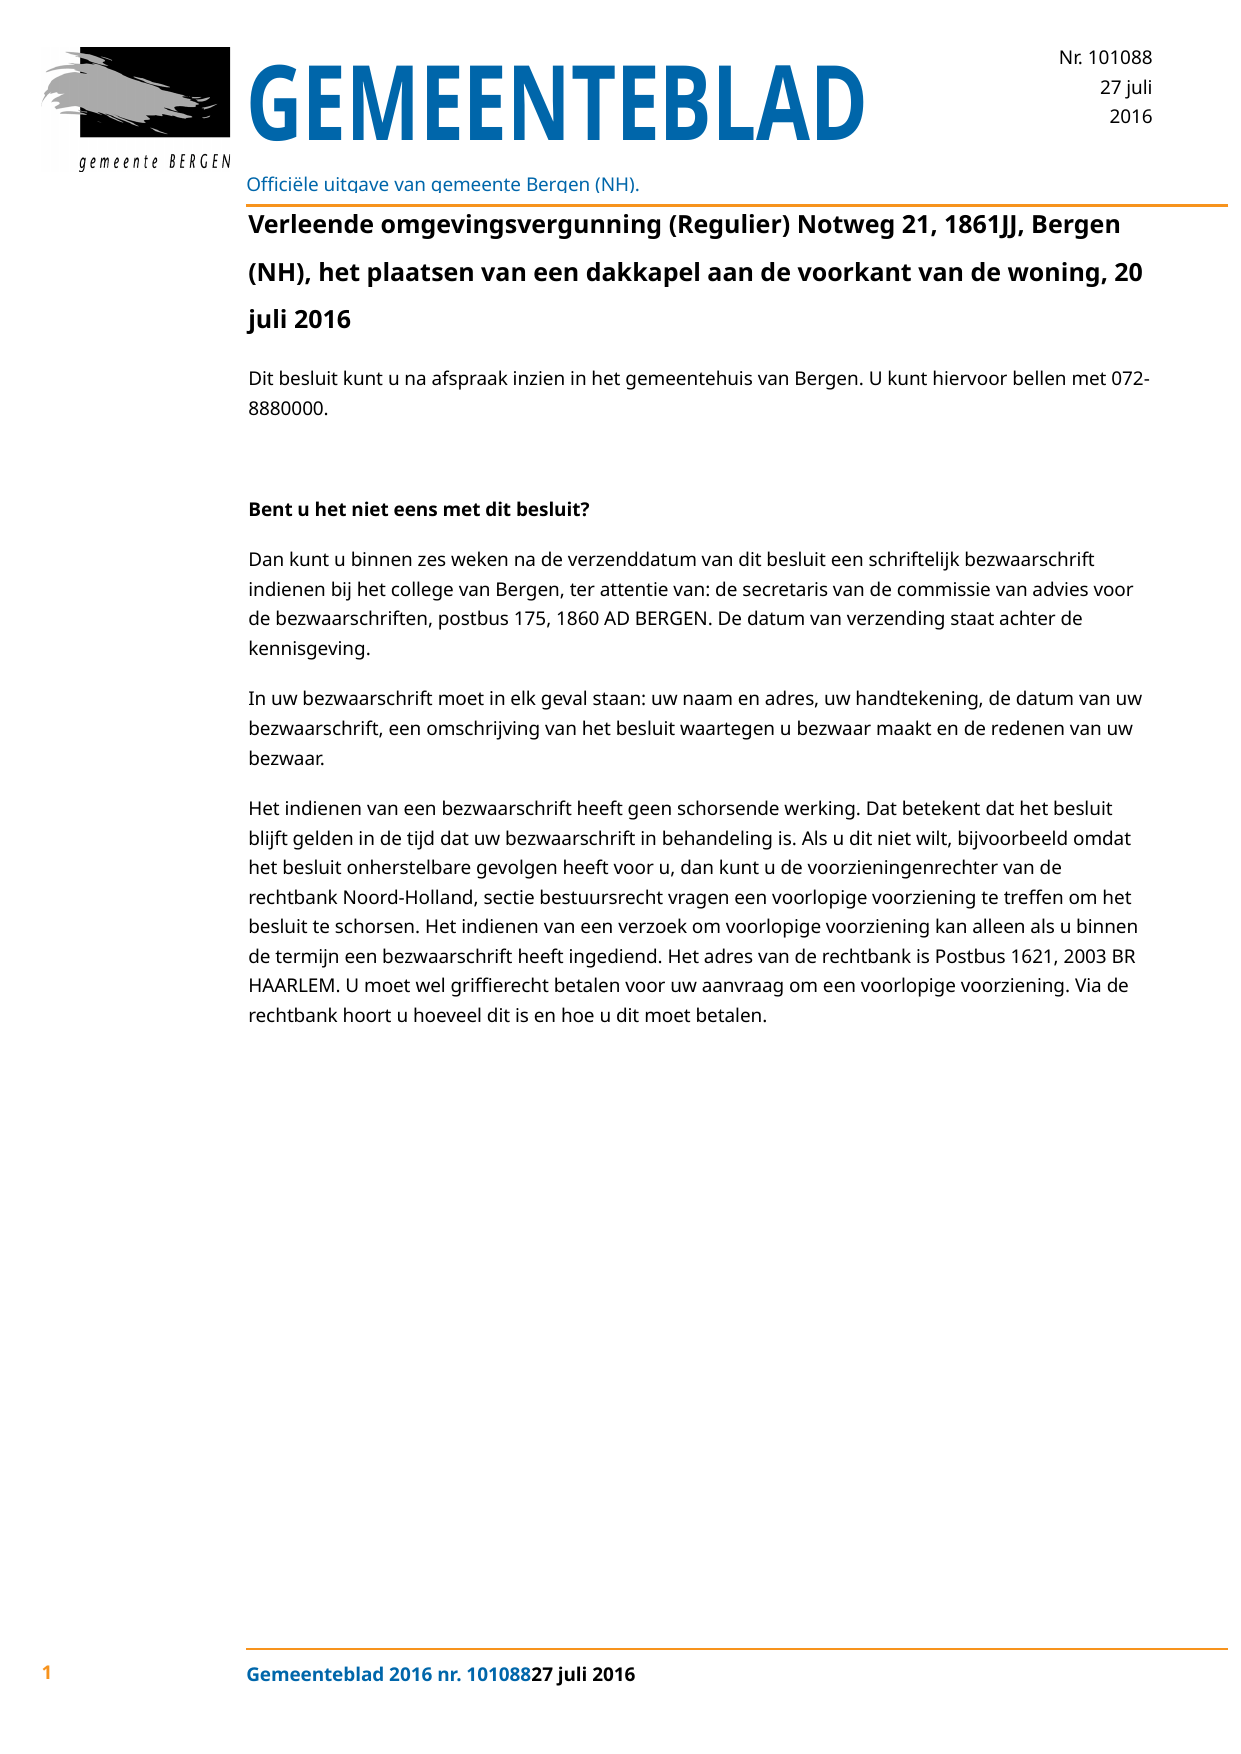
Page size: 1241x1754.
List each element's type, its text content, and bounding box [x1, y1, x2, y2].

text Bent u het niet eens met dit besluit? [248, 496, 1152, 522]
text Het indienen van een bezwaarschrift heeft geen schorsende werking. Dat betekent dat het besluit blijft gelden in de tijd dat uw bezwaarschrift in behandeling is. Als u dit niet wilt, bijvoorbeeld omdat het besluit onherstelbare gevolgen heeft voor u, dan kunt u de voorzieningenrechter van de rechtbank Noord-Holland, sectie bestuursrecht vragen een voorlopige voorziening te treffen om het besluit te schorsen. Het indienen van een verzoek om voorlopige voorziening kan alleen als u binnen de termijn een bezwaarschrift heeft ingediend. Het adres van de rechtbank is Postbus 1621, 2003 BR HAARLEM. U moet wel griffierecht betalen voor uw aanvraag om een voorlopige voorziening. Via de rechtbank hoort u hoeveel dit is en hoe u dit moet betalen. [248, 795, 1152, 1028]
text Dit besluit kunt u na afspraak inzien in het gemeentehuis van Bergen. U kunt hiervoor bellen met 072-8880000. [248, 366, 1152, 421]
picture [41, 47, 231, 172]
text In uw bezwaarschrift moet in elk geval staan: uw naam en adres, uw handtekening, de datum van uw bezwaarschrift, een omschrijving van het besluit waartegen u bezwaar maakt en de redenen van uw bezwaar. [248, 686, 1152, 770]
text Dan kunt u binnen zes weken na de verzenddatum van dit besluit een schriftelijk bezwaarschrift indienen bij het college van Bergen, ter attentie van: de secretaris van de commissie van advies voor de bezwaarschriften, postbus 175, 1860 AD BERGEN. De datum van verzending staat achter de kennisgeving. [248, 546, 1152, 661]
text Verleende omgevingsvergunning (Regulier) Notweg 21, 1861JJ, Bergen (NH), het plaatsen van een dakkapel aan de voorkant van de woning, 20 juli 2016 [248, 207, 1152, 336]
